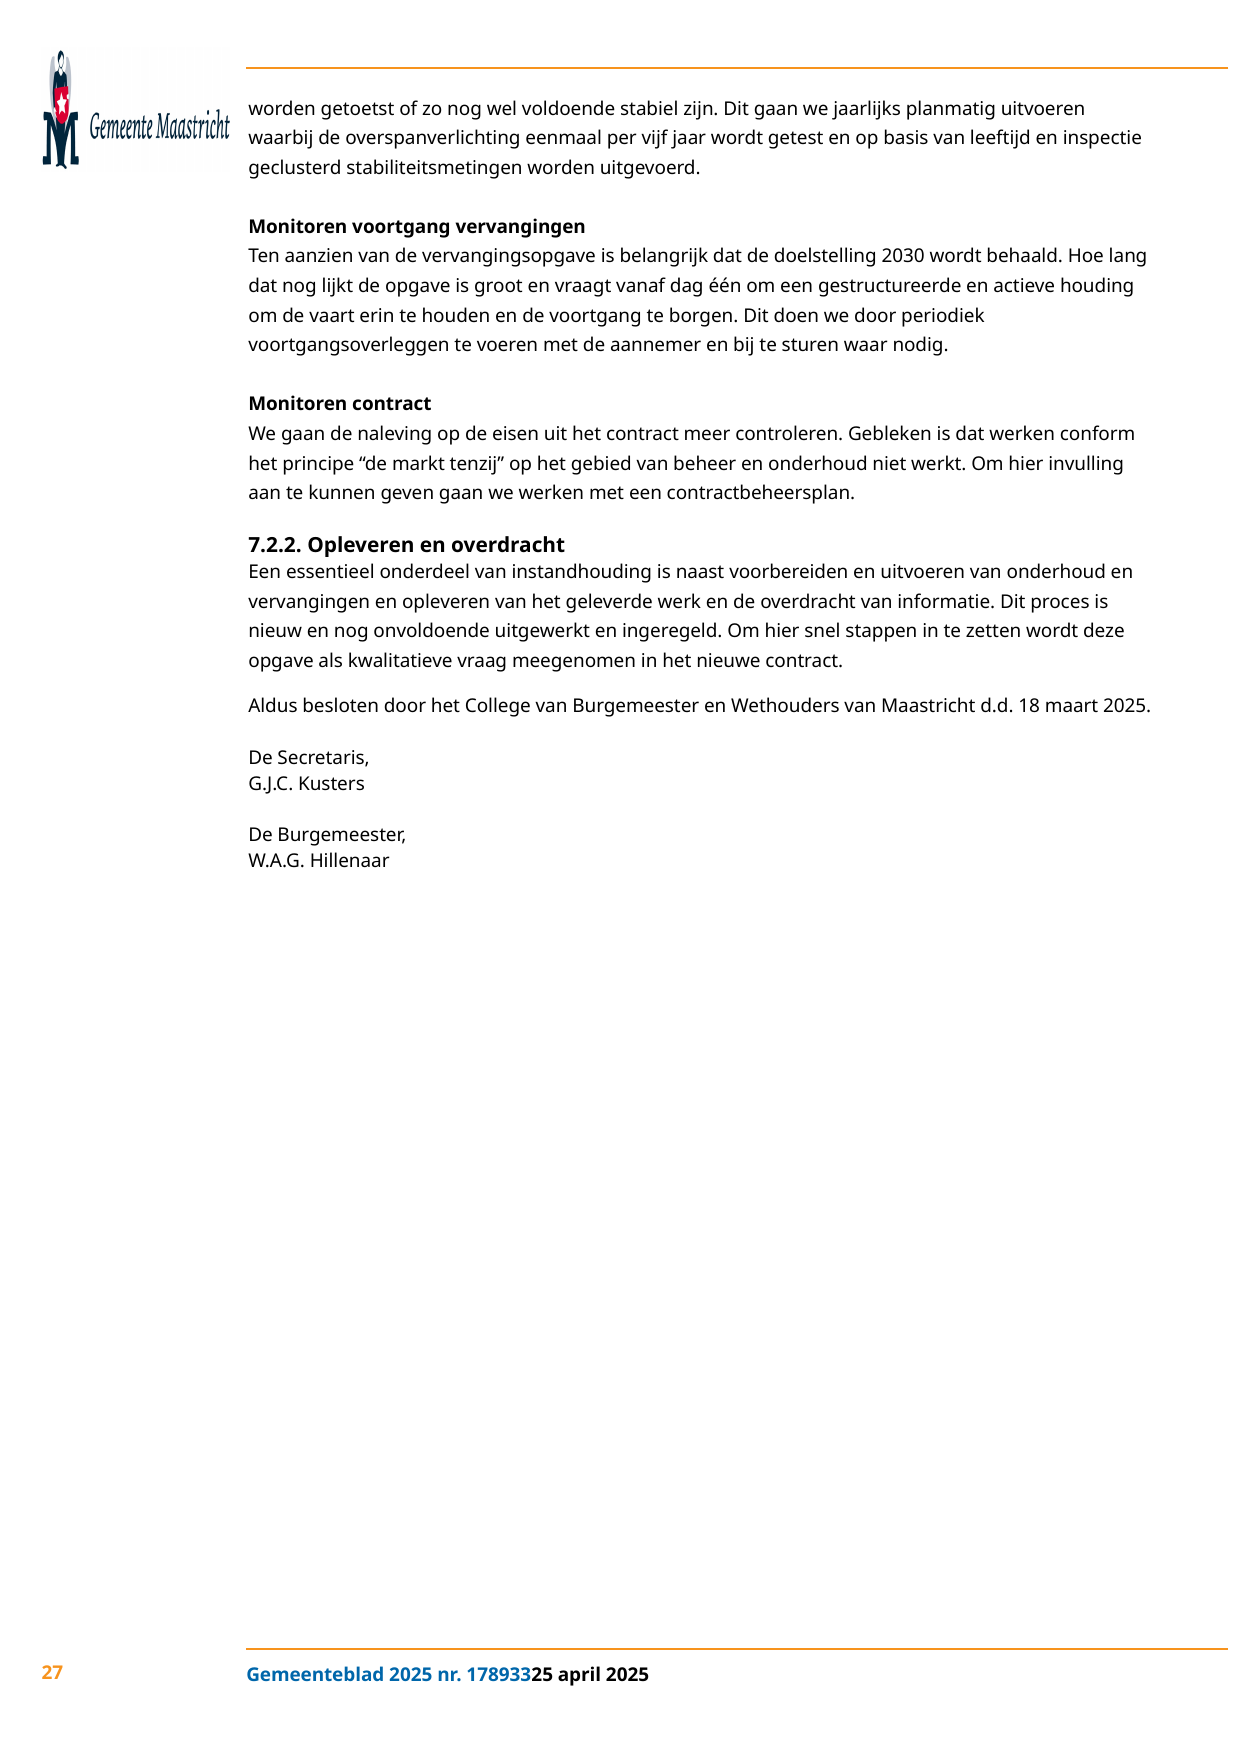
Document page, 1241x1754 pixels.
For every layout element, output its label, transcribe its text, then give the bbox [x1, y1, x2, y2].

text Monitoren contract [248, 391, 1152, 416]
text Aldus besloten door het College van Burgemeester en Wethouders van Maastricht d.d. 18 maart 2025. [248, 693, 1152, 718]
text W.A.G. Hillenaar [248, 847, 1152, 873]
text Een essentieel onderdeel van instandhouding is naast voorbereiden en uitvoeren van onderhoud en vervangingen en opleveren van het geleverde werk en de overdracht van informatie. Dit proces is nieuw en nog onvoldoende uitgewerkt en ingeregeld. Om hier snel stappen in te zetten wordt deze opgave als kwalitatieve vraag meegenomen in het nieuwe contract. [248, 558, 1152, 673]
text We gaan de naleving op de eisen uit het contract meer controleren. Gebleken is dat werken conform het principe “de markt tenzij” op het gebied van beheer en onderhoud niet werkt. Om hier invulling aan te kunnen geven gaan we werken met een contractbeheersplan. [248, 420, 1152, 505]
text De Burgemeester, [248, 821, 1152, 847]
text Ten aanzien van de vervangingsopgave is belangrijk dat de doelstelling 2030 wordt behaald. Hoe lang dat nog lijkt de opgave is groot en vraagt vanaf dag één om een gestructureerde en actieve houding om de vaart erin te houden en de voortgang te borgen. Dit doen we door periodiek voortgangsoverleggen te voeren met de aannemer en bij te sturen waar nodig. [248, 243, 1152, 357]
text Monitoren voortgang vervangingen [248, 213, 1152, 239]
text worden getoetst of zo nog wel voldoende stabiel zijn. Dit gaan we jaarlijks planmatig uitvoeren waarbij de overspanverlichting eenmaal per vijf jaar wordt getest en op basis van leeftijd en inspectie geclusterd stabiliteitsmetingen worden uitgevoerd. [248, 95, 1152, 180]
text G.J.C. Kusters [248, 770, 1152, 796]
picture [41, 47, 231, 172]
text 7.2.2. Opleveren en overdracht [248, 530, 1152, 558]
text De Secretaris, [248, 744, 1152, 770]
